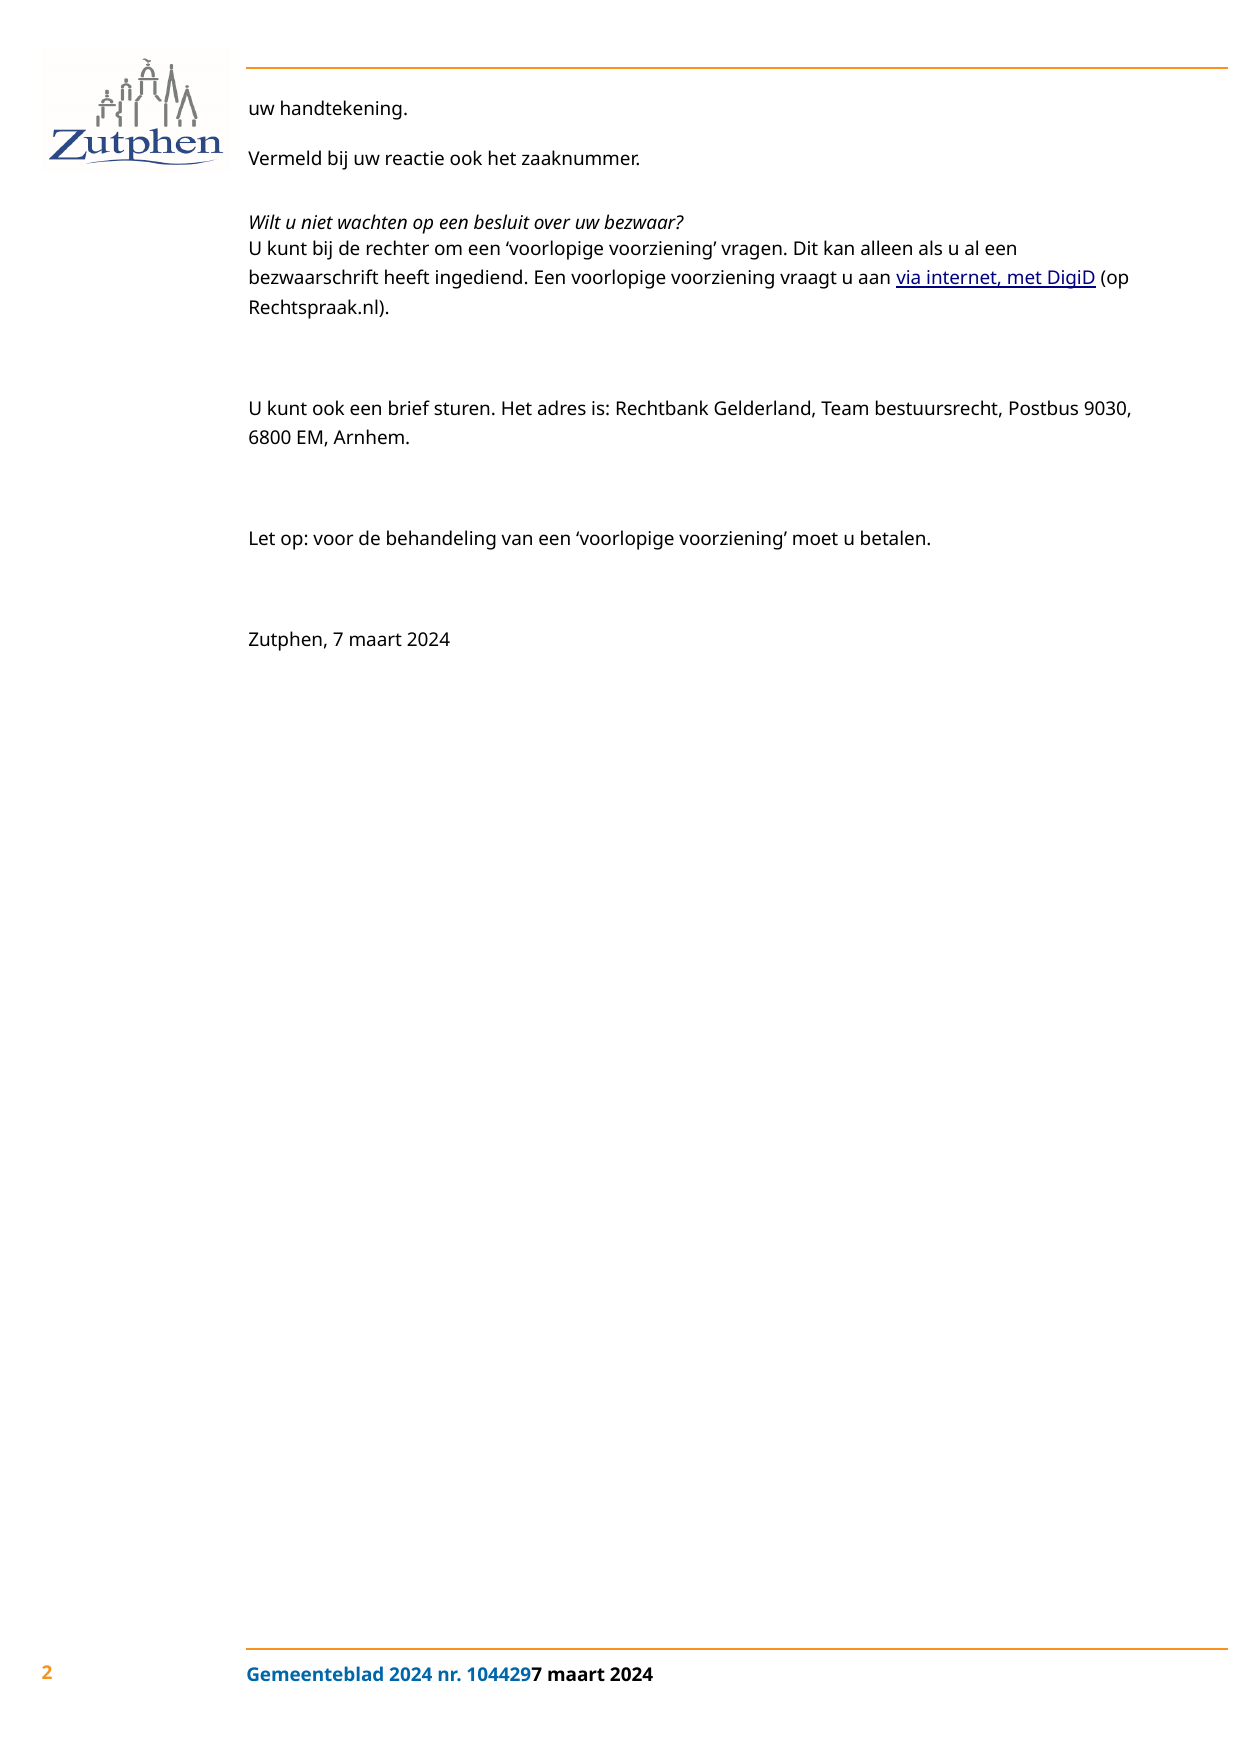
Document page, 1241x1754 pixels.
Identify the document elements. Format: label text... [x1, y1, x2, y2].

picture [41, 47, 231, 172]
text Vermeld bij uw reactie ook het zaaknummer. [248, 145, 1152, 171]
text U kunt ook een brief sturen. Het adres is: Rechtbank Gelderland, Team bestuursrecht, Postbus 9030, 6800 EM, Arnhem. [248, 395, 1152, 450]
text Let op: voor de behandeling van een ‘voorlopige voorziening’ moet u betalen. [248, 525, 1152, 551]
text Wilt u niet wachten op een besluit over uw bezwaar? [248, 209, 1152, 235]
text uw handtekening. [248, 95, 1152, 121]
text Zutphen, 7 maart 2024 [248, 626, 1152, 652]
text U kunt bij de rechter om een ‘voorlopige voorziening’ vragen. Dit kan alleen als u al een bezwaarschrift heeft ingediend. Een voorlopige voorziening vraagt u aan via internet, met DigiD (op Rechtspraak.nl). [248, 235, 1152, 320]
